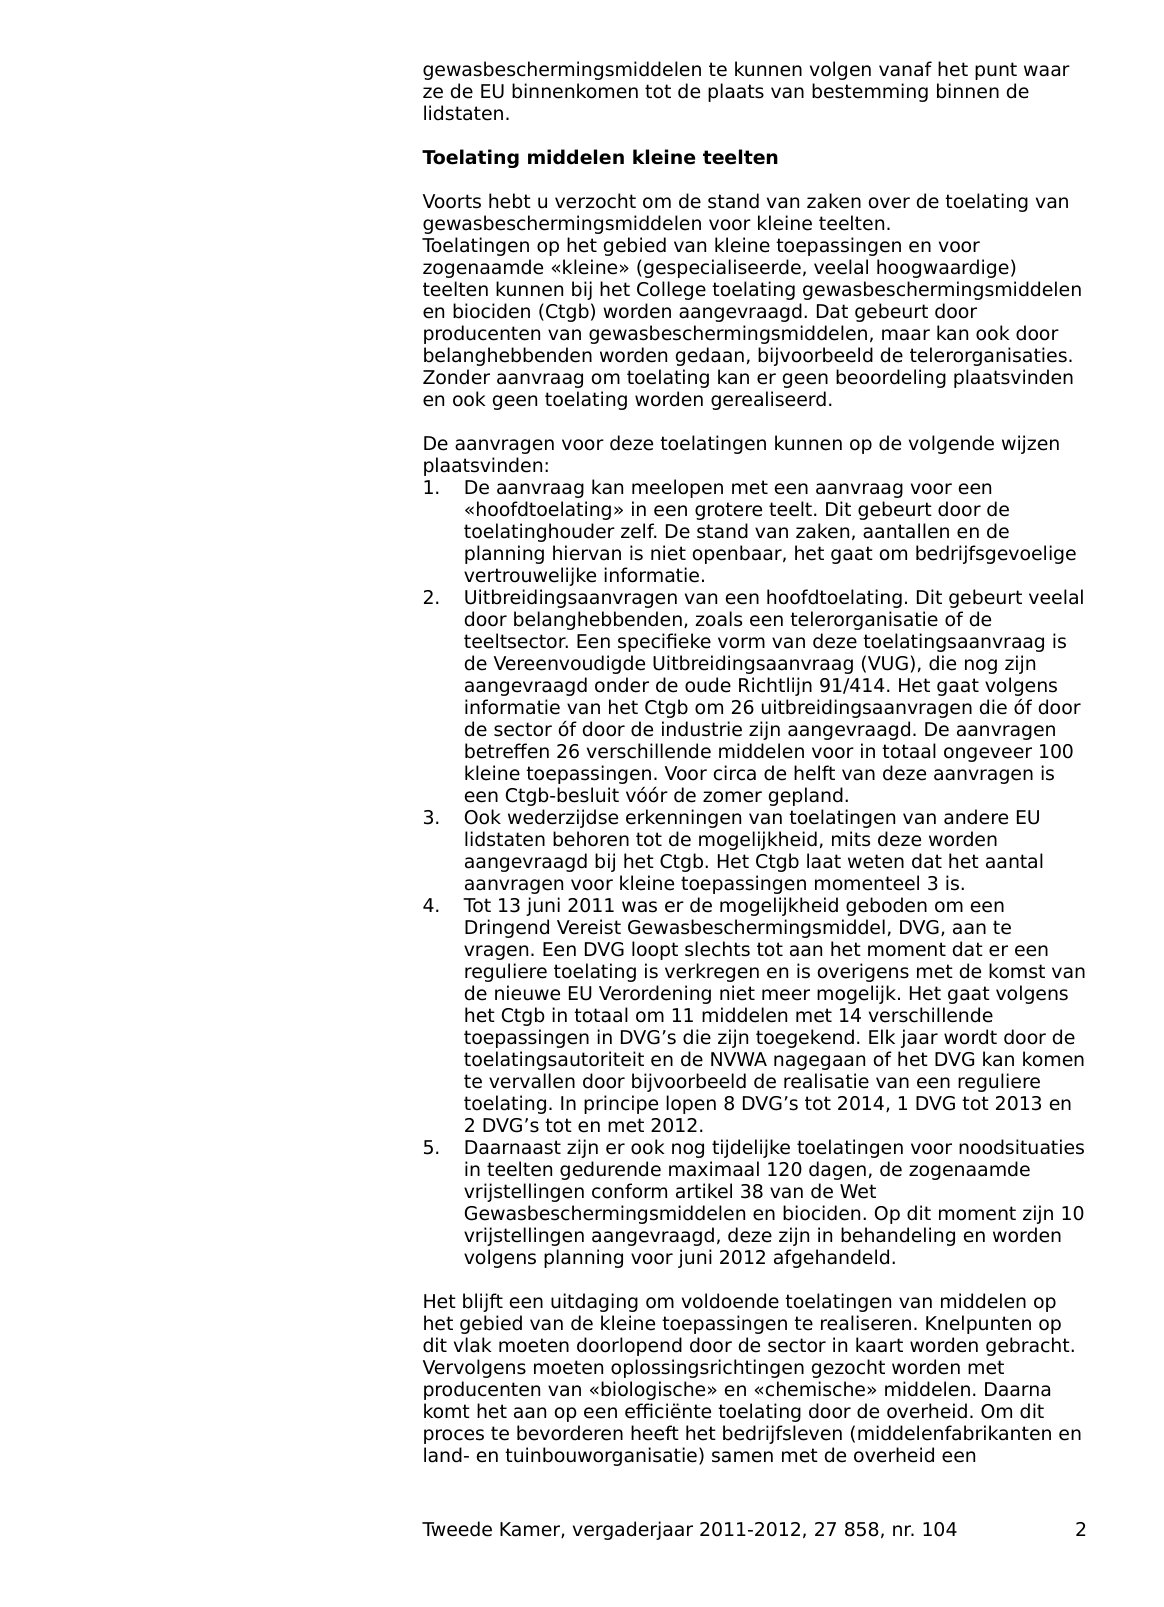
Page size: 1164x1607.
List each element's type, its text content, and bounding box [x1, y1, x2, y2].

text 2. Uitbreidingsaanvragen van een hoofdtoelating. Dit gebeurt veelal door belanghebbenden, zoals een telerorganisatie of de teeltsector. Een specifieke vorm van deze toelatingsaanvraag is de Vereenvoudigde Uitbreidingsaanvraag (VUG), die nog zijn aangevraagd onder de oude Richtlijn 91/414. Het gaat volgens informatie van het Ctgb om 26 uitbreidingsaanvragen die óf door de sector óf door de industrie zijn aangevraagd. De aanvragen betreffen 26 verschillende middelen voor in totaal ongeveer 100 kleine toepassingen. Voor circa de helft van deze aanvragen is een Ctgb-besluit vóór de zomer gepland. [422, 587, 1087, 807]
text Toelatingen op het gebied van kleine toepassingen en voor zogenaamde «kleine» (gespecialiseerde, veelal hoogwaardige) teelten kunnen bij het College toelating gewasbeschermingsmiddelen en biociden (Ctgb) worden aangevraagd. Dat gebeurt door producenten van gewasbeschermingsmiddelen, maar kan ook door belanghebbenden worden gedaan, bijvoorbeeld de telerorganisaties. Zonder aanvraag om toelating kan er geen beoordeling plaatsvinden en ook geen toelating worden gerealiseerd. [422, 235, 1087, 411]
text 4. Tot 13 juni 2011 was er de mogelijkheid geboden om een Dringend Vereist Gewasbeschermingsmiddel, DVG, aan te vragen. Een DVG loopt slechts tot aan het moment dat er een reguliere toelating is verkregen en is overigens met de komst van de nieuwe EU Verordening niet meer mogelijk. Het gaat volgens het Ctgb in totaal om 11 middelen met 14 verschillende toepassingen in DVG’s die zijn toegekend. Elk jaar wordt door de toelatingsautoriteit en de NVWA nagegaan of het DVG kan komen te vervallen door bijvoorbeeld de realisatie van een reguliere toelating. In principe lopen 8 DVG’s tot 2014, 1 DVG tot 2013 en 2 DVG’s tot en met 2012. [422, 895, 1087, 1137]
text 1. De aanvraag kan meelopen met een aanvraag voor een «hoofdtoelating» in een grotere teelt. Dit gebeurt door de toelatinghouder zelf. De stand van zaken, aantallen en de planning hiervan is niet openbaar, het gaat om bedrijfsgevoelige vertrouwelijke informatie. [422, 477, 1087, 587]
text De aanvragen voor deze toelatingen kunnen op de volgende wijzen plaatsvinden: [422, 433, 1087, 477]
subtitle Toelating middelen kleine teelten [422, 147, 1087, 169]
text 3. Ook wederzijdse erkenningen van toelatingen van andere EU lidstaten behoren tot de mogelijkheid, mits deze worden aangevraagd bij het Ctgb. Het Ctgb laat weten dat het aantal aanvragen voor kleine toepassingen momenteel 3 is. [422, 807, 1087, 895]
text 5. Daarnaast zijn er ook nog tijdelijke toelatingen voor noodsituaties in teelten gedurende maximaal 120 dagen, de zogenaamde vrijstellingen conform artikel 38 van de Wet Gewasbeschermingsmiddelen en biociden. Op dit moment zijn 10 vrijstellingen aangevraagd, deze zijn in behandeling en worden volgens planning voor juni 2012 afgehandeld. [422, 1137, 1087, 1268]
text gewasbeschermingsmiddelen te kunnen volgen vanaf het punt waar ze de EU binnenkomen tot de plaats van bestemming binnen de lidstaten. [422, 59, 1087, 125]
text Het blijft een uitdaging om voldoende toelatingen van middelen op het gebied van de kleine toepassingen te realiseren. Knelpunten op dit vlak moeten doorlopend door de sector in kaart worden gebracht. Vervolgens moeten oplossingsrichtingen gezocht worden met producenten van «biologische» en «chemische» middelen. Daarna komt het aan op een efficiënte toelating door de overheid. Om dit proces te bevorderen heeft het bedrijfsleven (middelenfabrikanten en land- en tuinbouworganisatie) samen met de overheid een [422, 1291, 1087, 1467]
text Voorts hebt u verzocht om de stand van zaken over de toelating van gewasbeschermingsmiddelen voor kleine teelten. [422, 191, 1087, 235]
